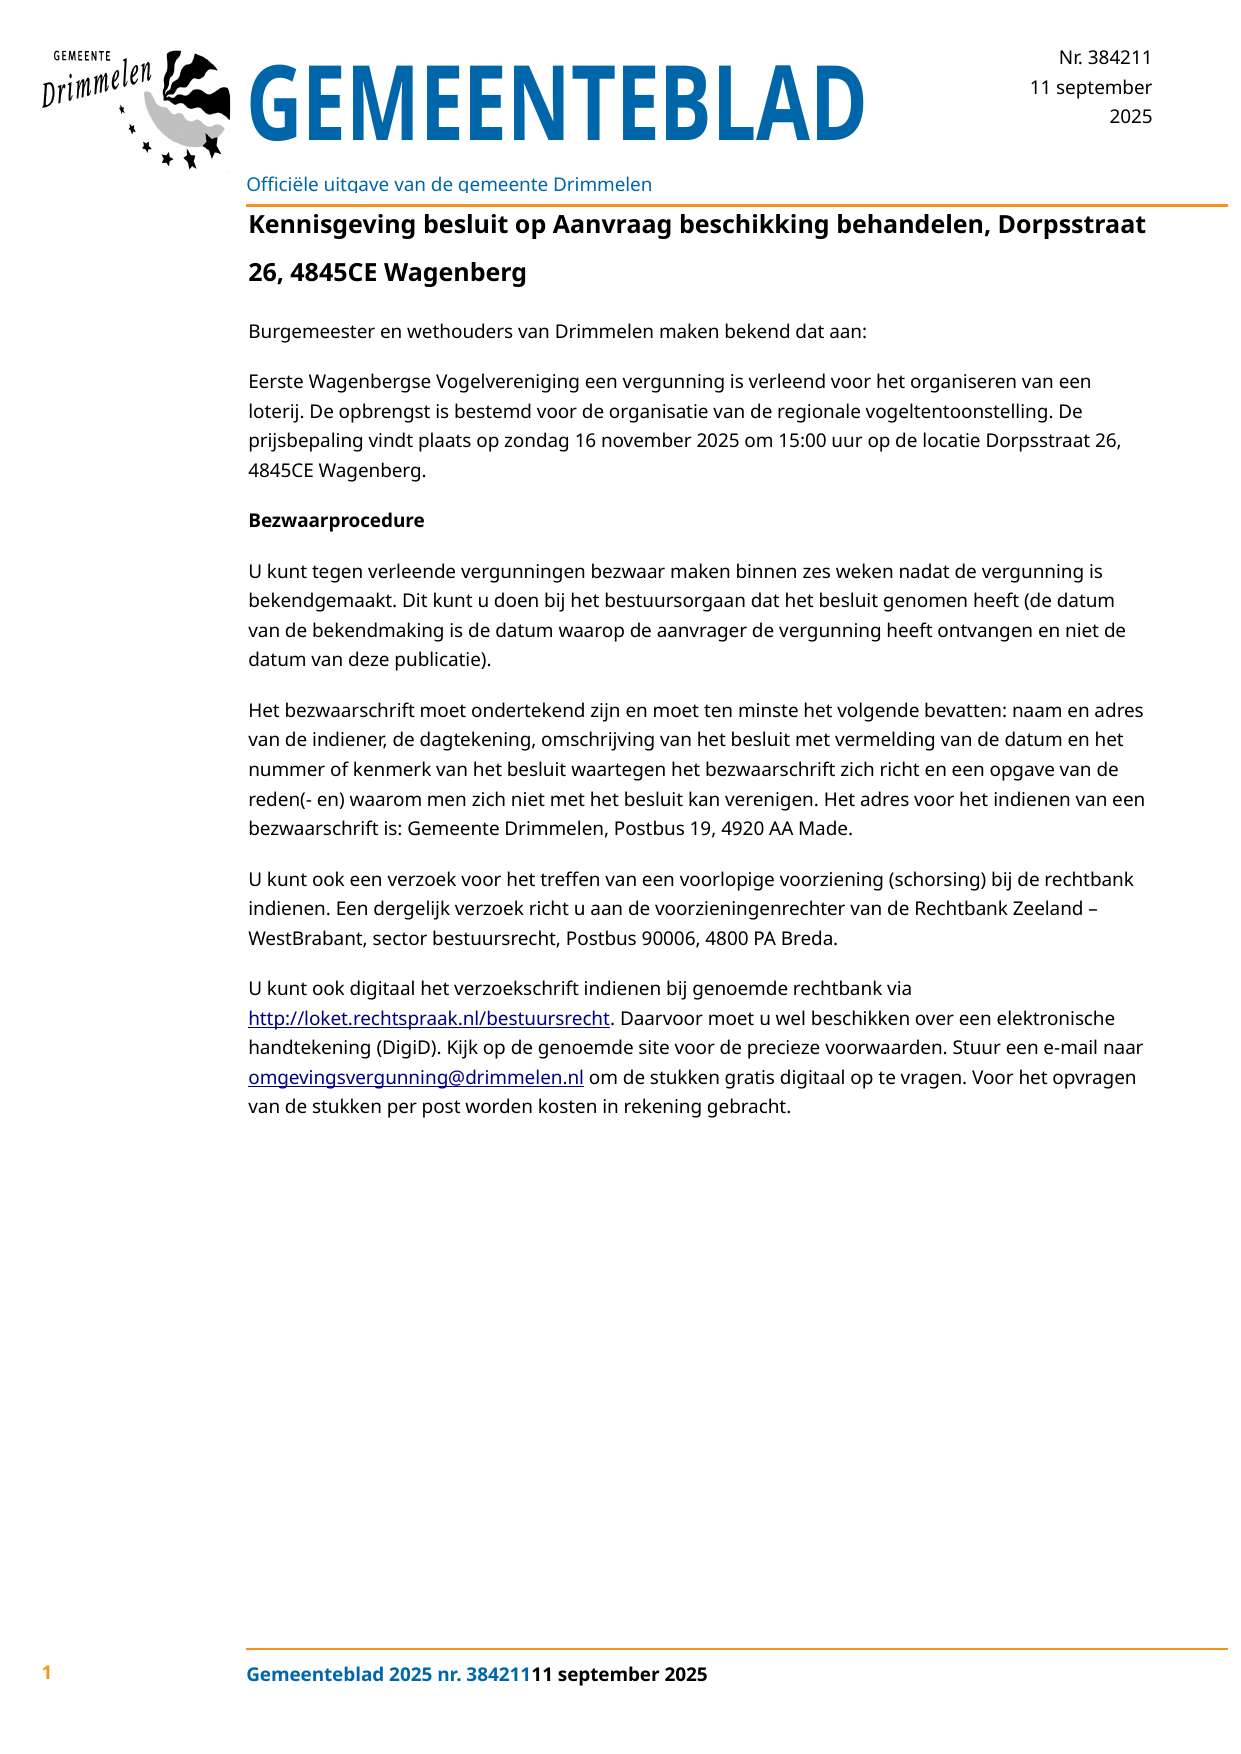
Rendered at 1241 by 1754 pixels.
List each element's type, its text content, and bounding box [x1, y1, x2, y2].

text Eerste Wagenbergse Vogelvereniging een vergunning is verleend voor het organiseren van een loterij. De opbrengst is bestemd voor de organisatie van de regionale vogeltentoonstelling. De prijsbepaling vindt plaats op zondag 16 november 2025 om 15:00 uur op de locatie Dorpsstraat 26, 4845CE Wagenberg. [248, 368, 1152, 483]
picture [41, 47, 231, 172]
text U kunt tegen verleende vergunningen bezwaar maken binnen zes weken nadat de vergunning is bekendgemaakt. Dit kunt u doen bij het bestuursorgaan dat het besluit genomen heeft (de datum van de bekendmaking is de datum waarop de aanvrager de vergunning heeft ontvangen en niet de datum van deze publicatie). [248, 558, 1152, 672]
text U kunt ook een verzoek voor het treffen van een voorlopige voorziening (schorsing) bij de rechtbank indienen. Een dergelijk verzoek richt u aan de voorzieningenrechter van de Rechtbank Zeeland – WestBrabant, sector bestuursrecht, Postbus 90006, 4800 PA Breda. [248, 866, 1152, 951]
text Kennisgeving besluit op Aanvraag beschikking behandelen, Dorpsstraat 26, 4845CE Wagenberg [248, 207, 1152, 288]
text Bezwaarprocedure [248, 507, 1152, 533]
text Het bezwaarschrift moet ondertekend zijn en moet ten minste het volgende bevatten: naam en adres van de indiener, de dagtekening, omschrijving van het besluit met vermelding van de datum en het nummer of kenmerk van het besluit waartegen het bezwaarschrift zich richt en een opgave van de reden(- en) waarom men zich niet met het besluit kan verenigen. Het adres voor het indienen van een bezwaarschrift is: Gemeente Drimmelen, Postbus 19, 4920 AA Made. [248, 697, 1152, 841]
text Burgemeester en wethouders van Drimmelen maken bekend dat aan: [248, 318, 1152, 344]
text U kunt ook digitaal het verzoekschrift indienen bij genoemde rechtbank via http://loket.rechtspraak.nl/bestuursrecht. Daarvoor moet u wel beschikken over een elektronische handtekening (DigiD). Kijk op de genoemde site voor de precieze voorwaarden. Stuur een e-mail naar omgevingsvergunning@drimmelen.nl om de stukken gratis digitaal op te vragen. Voor het opvragen van de stukken per post worden kosten in rekening gebracht. [248, 975, 1152, 1119]
